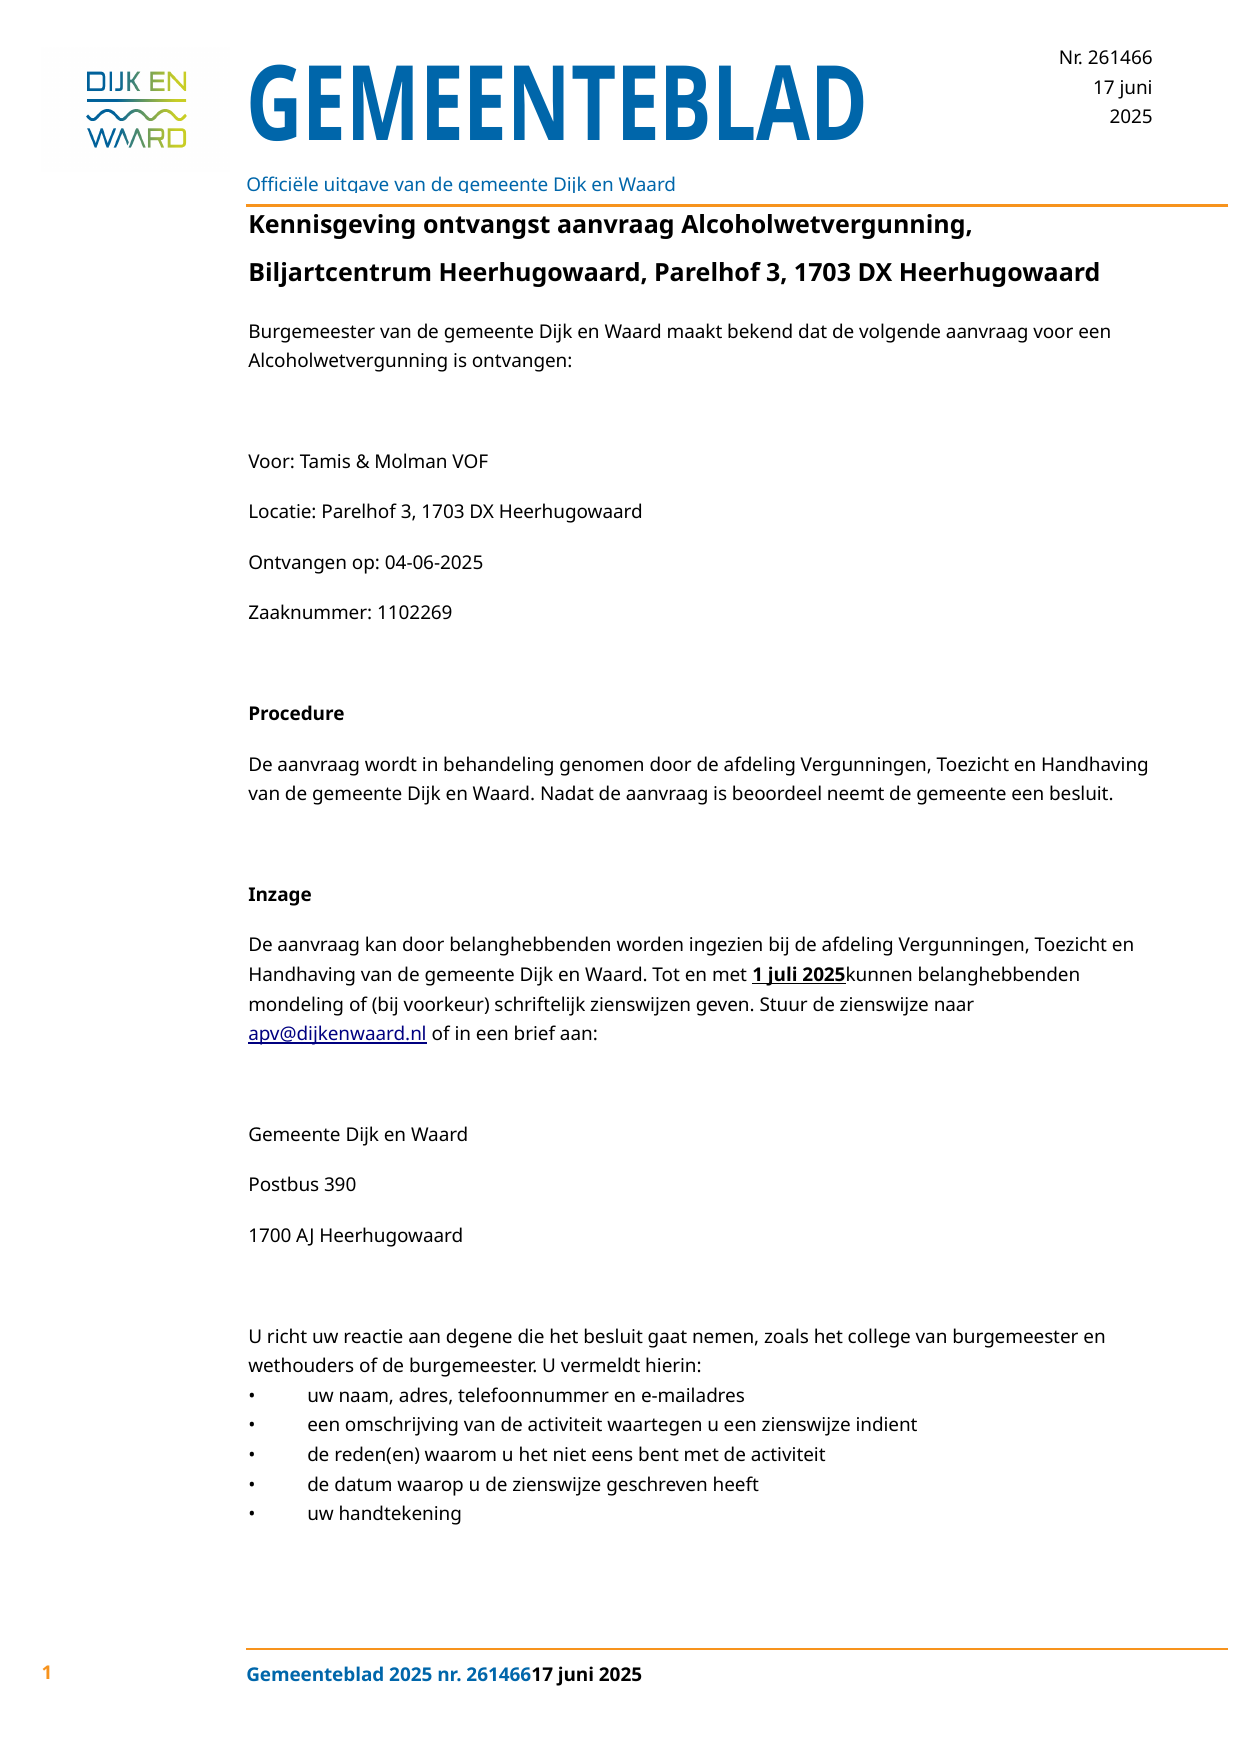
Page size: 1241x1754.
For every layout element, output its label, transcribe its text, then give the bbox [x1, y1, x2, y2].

text Voor: Tamis & Molman VOF [248, 448, 1152, 474]
text Zaaknummer: 1102269 [248, 599, 1152, 625]
text 1700 AJ Heerhugowaard [248, 1222, 1152, 1248]
list een omschrijving van de activiteit waartegen u een zienswijze indient [248, 1412, 1152, 1437]
list uw handtekening [248, 1500, 1152, 1526]
text Inzage [248, 881, 1152, 907]
text De aanvraag wordt in behandeling genomen door de afdeling Vergunningen, Toezicht en Handhaving van de gemeente Dijk en Waard. Nadat de aanvraag is beoordeel neemt de gemeente een besluit. [248, 751, 1152, 806]
picture [41, 47, 231, 172]
text Postbus 390 [248, 1172, 1152, 1197]
text Procedure [248, 700, 1152, 726]
text Locatie: Parelhof 3, 1703 DX Heerhugowaard [248, 499, 1152, 524]
text Burgemeester van de gemeente Dijk en Waard maakt bekend dat de volgende aanvraag voor een Alcoholwetvergunning is ontvangen: [248, 318, 1152, 373]
list de datum waarop u de zienswijze geschreven heeft [248, 1471, 1152, 1497]
list uw naam, adres, telefoonnummer en e-mailadres [248, 1382, 1152, 1408]
text De aanvraag kan door belanghebbenden worden ingezien bij de afdeling Vergunningen, Toezicht en Handhaving van de gemeente Dijk en Waard. Tot en met 1 juli 2025kunnen belanghebbenden mondeling of (bij voorkeur) schriftelijk zienswijzen geven. Stuur de zienswijze naar apv@dijkenwaard.nl of in een brief aan: [248, 932, 1152, 1046]
list de reden(en) waarom u het niet eens bent met de activiteit [248, 1441, 1152, 1467]
text Gemeente Dijk en Waard [248, 1121, 1152, 1147]
text U richt uw reactie aan degene die het besluit gaat nemen, zoals het college van burgemeester en wethouders of de burgemeester. U vermeldt hierin: [248, 1323, 1152, 1378]
text Ontvangen op: 04-06-2025 [248, 549, 1152, 575]
text Kennisgeving ontvangst aanvraag Alcoholwetvergunning, Biljartcentrum Heerhugowaard, Parelhof 3, 1703 DX Heerhugowaard [248, 207, 1152, 288]
